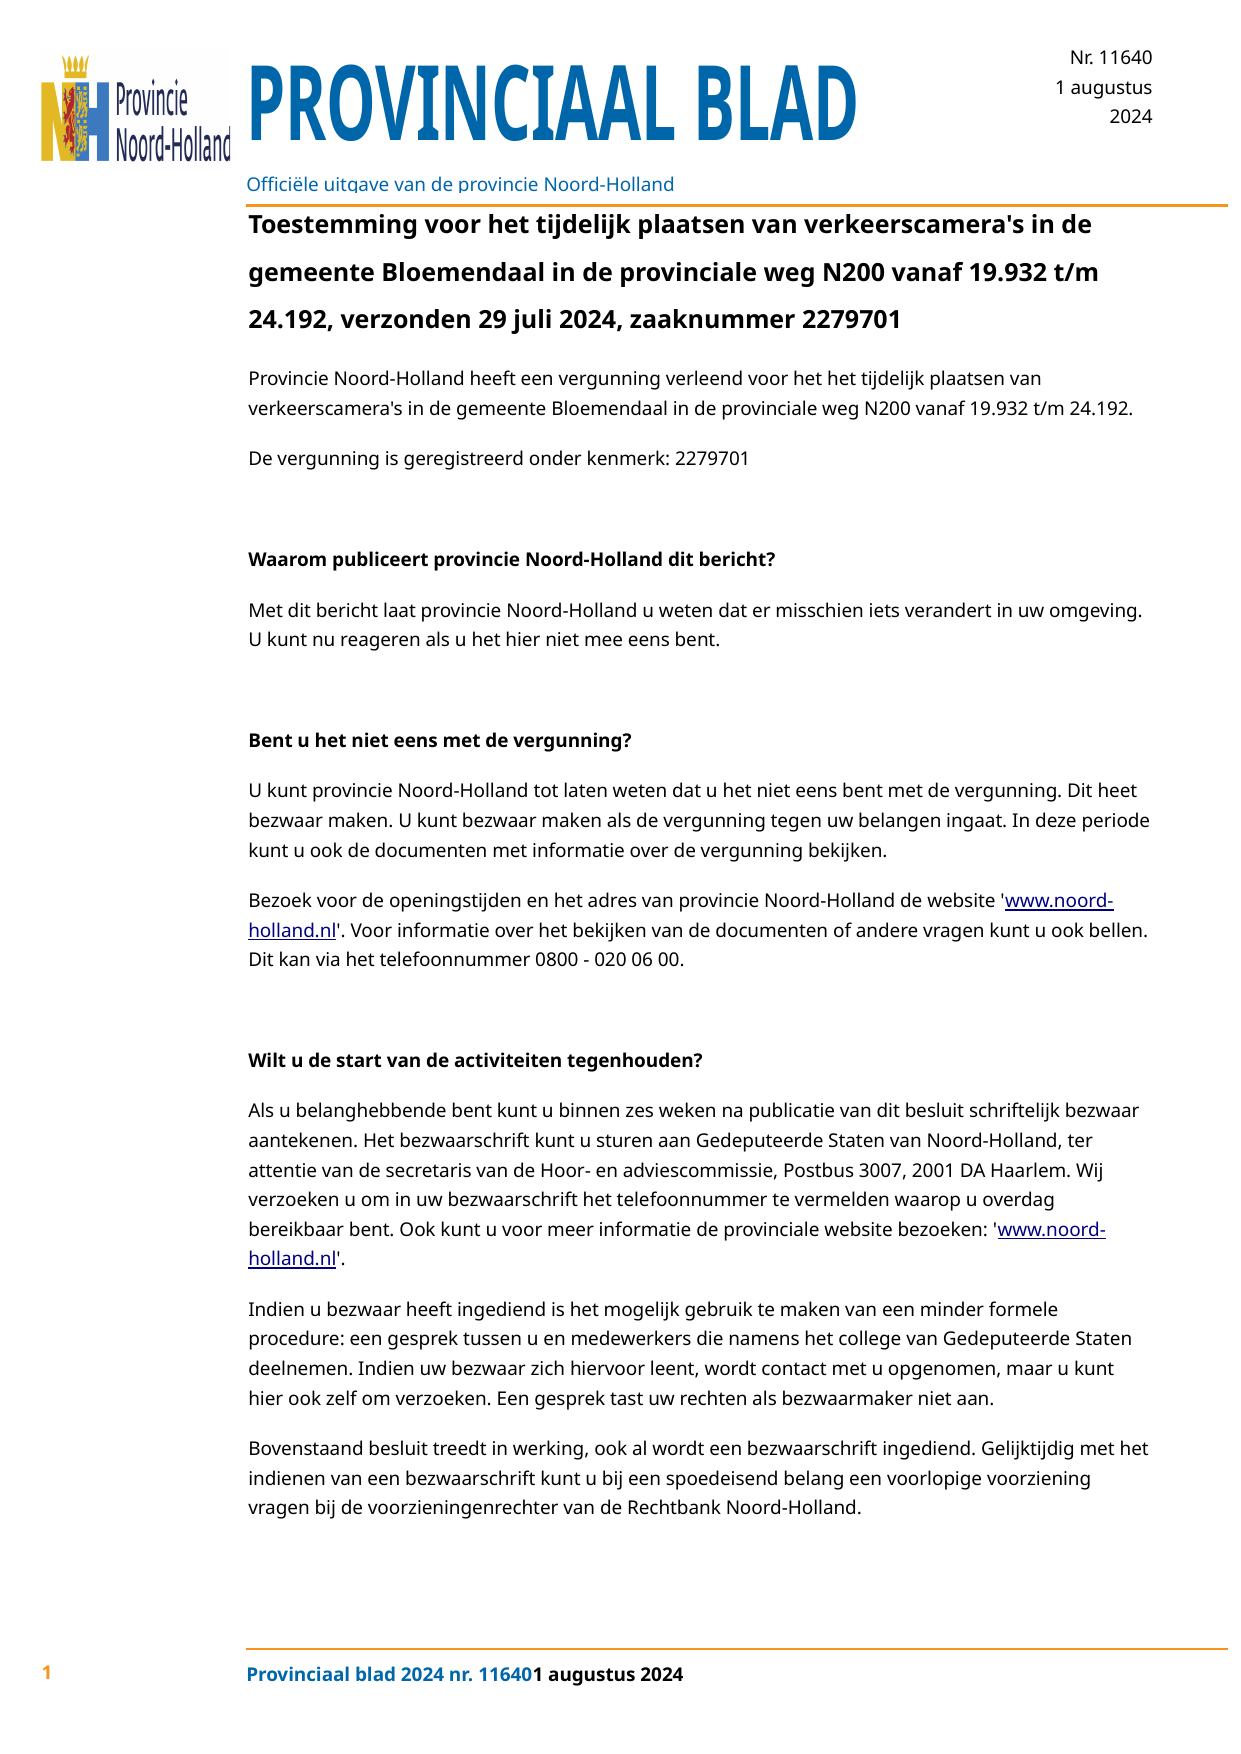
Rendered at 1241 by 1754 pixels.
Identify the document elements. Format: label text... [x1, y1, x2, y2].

text Bent u het niet eens met de vergunning? [248, 727, 1152, 753]
text Wilt u de start van de activiteiten tegenhouden? [248, 1047, 1152, 1073]
text Waarom publiceert provincie Noord-Holland dit bericht? [248, 546, 1152, 572]
text U kunt provincie Noord-Holland tot laten weten dat u het niet eens bent met de vergunning. Dit heet bezwaar maken. U kunt bezwaar maken als de vergunning tegen uw belangen ingaat. In deze periode kunt u ook de documenten met informatie over de vergunning bekijken. [248, 778, 1152, 862]
text Provincie Noord-Holland heeft een vergunning verleend voor het het tijdelijk plaatsen van verkeerscamera's in de gemeente Bloemendaal in de provinciale weg N200 vanaf 19.932 t/m 24.192. [248, 366, 1152, 421]
text De vergunning is geregistreerd onder kenmerk: 2279701 [248, 446, 1152, 471]
text Met dit bericht laat provincie Noord-Holland u weten dat er misschien iets verandert in uw omgeving. U kunt nu reageren als u het hier niet mee eens bent. [248, 597, 1152, 652]
picture [41, 47, 231, 172]
text Als u belanghebbende bent kunt u binnen zes weken na publicatie van dit besluit schriftelijk bezwaar aantekenen. Het bezwaarschrift kunt u sturen aan Gedeputeerde Staten van Noord-Holland, ter attentie van de secretaris van de Hoor- en adviescommissie, Postbus 3007, 2001 DA Haarlem. Wij verzoeken u om in uw bezwaarschrift het telefoonnummer te vermelden waarop u overdag bereikbaar bent. Ook kunt u voor meer informatie de provinciale website bezoeken: 'www.noord-holland.nl'. [248, 1098, 1152, 1271]
text Toestemming voor het tijdelijk plaatsen van verkeerscamera's in de gemeente Bloemendaal in de provinciale weg N200 vanaf 19.932 t/m 24.192, verzonden 29 juli 2024, zaaknummer 2279701 [248, 207, 1152, 336]
text Indien u bezwaar heeft ingediend is het mogelijk gebruik te maken van een minder formele procedure: een gesprek tussen u en medewerkers die namens het college van Gedeputeerde Staten deelnemen. Indien uw bezwaar zich hiervoor leent, wordt contact met u opgenomen, maar u kunt hier ook zelf om verzoeken. Een gesprek tast uw rechten als bezwaarmaker niet aan. [248, 1296, 1152, 1410]
text Bezoek voor de openingstijden en het adres van provincie Noord-Holland de website 'www.noord-holland.nl'. Voor informatie over het bekijken van de documenten of andere vragen kunt u ook bellen. Dit kan via het telefoonnummer 0800 - 020 06 00. [248, 887, 1152, 972]
text Bovenstaand besluit treedt in werking, ook al wordt een bezwaarschrift ingediend. Gelijktijdig met het indienen van een bezwaarschrift kunt u bij een spoedeisend belang een voorlopige voorziening vragen bij de voorzieningenrechter van de Rechtbank Noord-Holland. [248, 1435, 1152, 1520]
